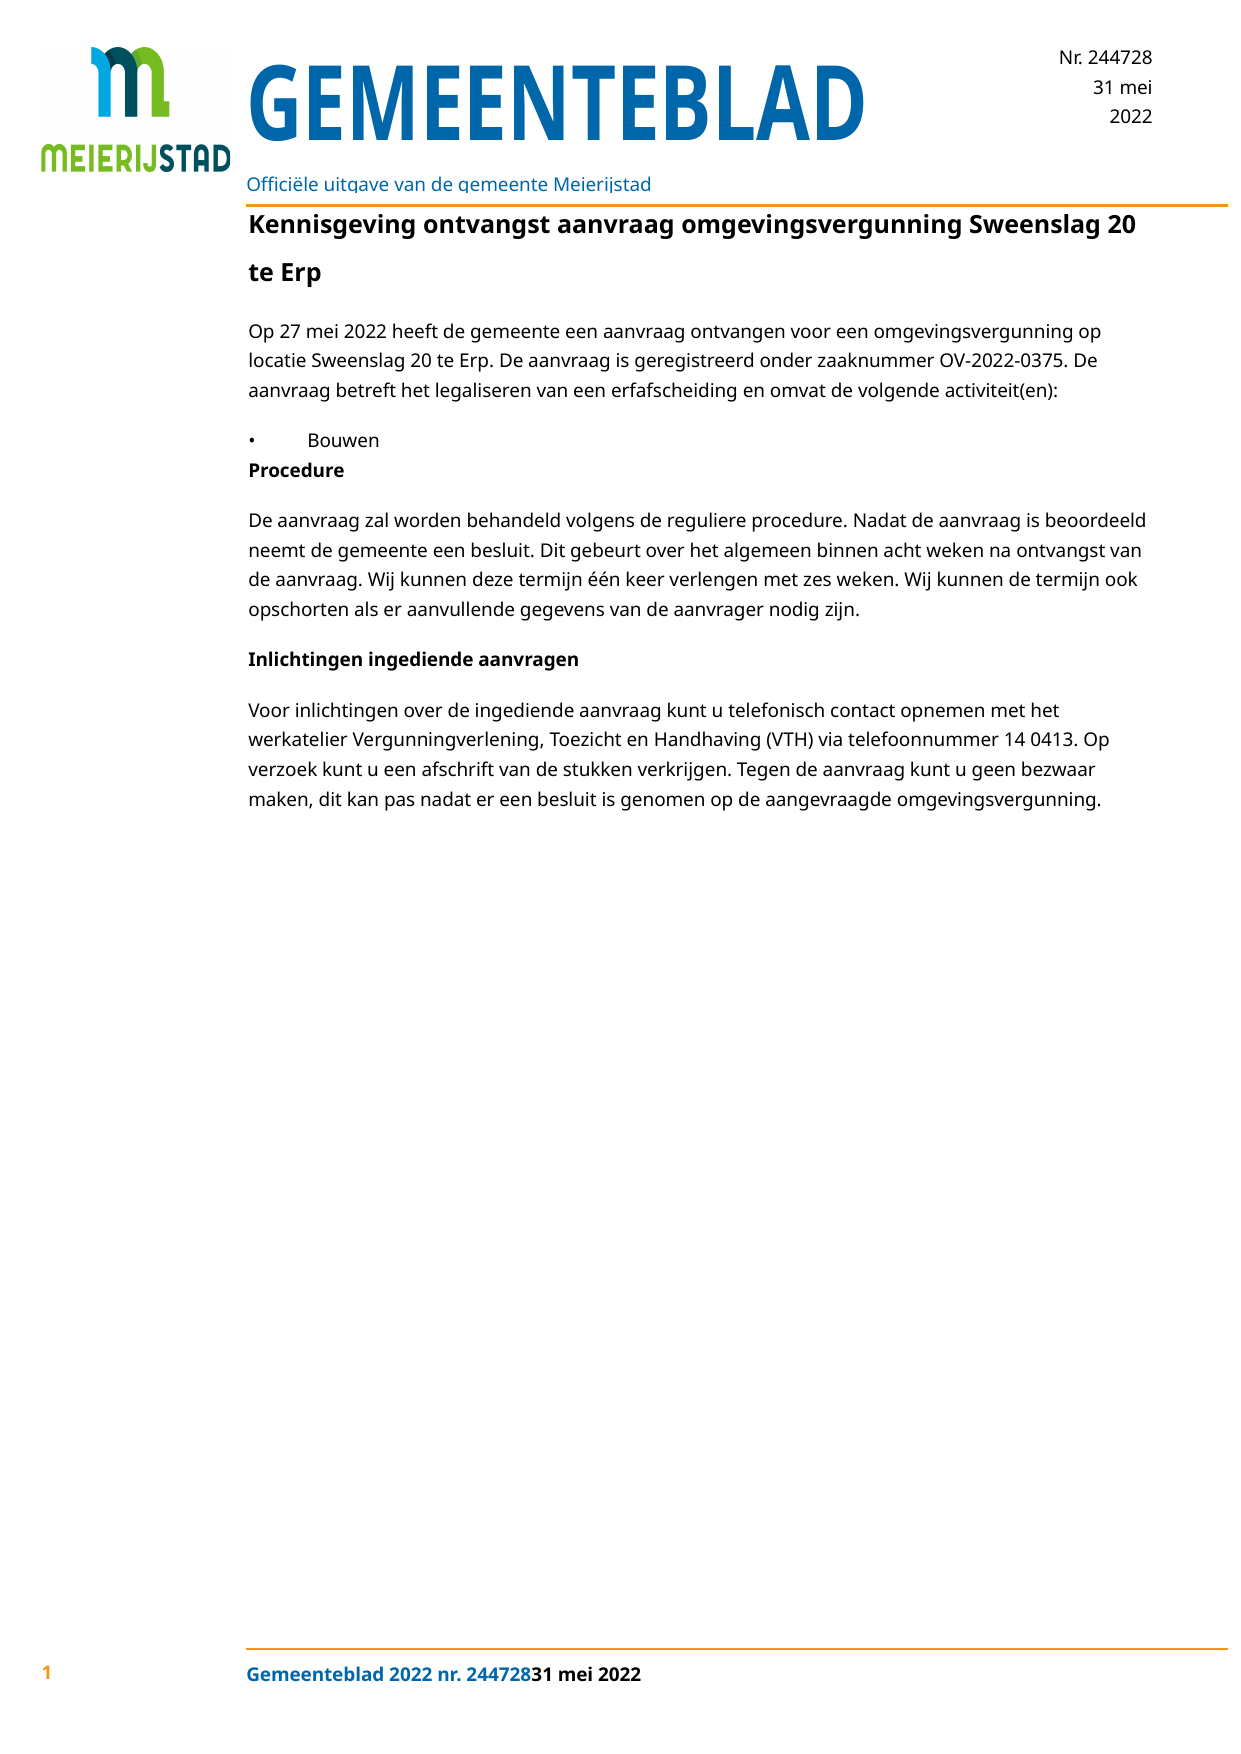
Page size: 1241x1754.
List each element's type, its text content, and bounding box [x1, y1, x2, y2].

text Kennisgeving ontvangst aanvraag omgevingsvergunning Sweenslag 20 te Erp [248, 207, 1152, 288]
text Procedure [248, 457, 1152, 483]
text Op 27 mei 2022 heeft de gemeente een aanvraag ontvangen voor een omgevingsvergunning op locatie Sweenslag 20 te Erp. De aanvraag is geregistreerd onder zaaknummer OV-2022-0375. De aanvraag betreft het legaliseren van een erfafscheiding en omvat de volgende activiteit(en): [248, 318, 1152, 403]
text Voor inlichtingen over de ingediende aanvraag kunt u telefonisch contact opnemen met het werkatelier Vergunningverlening, Toezicht en Handhaving (VTH) via telefoonnummer 14 0413. Op verzoek kunt u een afschrift van de stukken verkrijgen. Tegen de aanvraag kunt u geen bezwaar maken, dit kan pas nadat er een besluit is genomen op de aangevraagde omgevingsvergunning. [248, 697, 1152, 812]
list Bouwen [248, 427, 1152, 453]
picture [41, 47, 231, 172]
text De aanvraag zal worden behandeld volgens de reguliere procedure. Nadat de aanvraag is beoordeeld neemt de gemeente een besluit. Dit gebeurt over het algemeen binnen acht weken na ontvangst van de aanvraag. Wij kunnen deze termijn één keer verlengen met zes weken. Wij kunnen de termijn ook opschorten als er aanvullende gegevens van de aanvrager nodig zijn. [248, 507, 1152, 622]
text Inlichtingen ingediende aanvragen [248, 647, 1152, 672]
